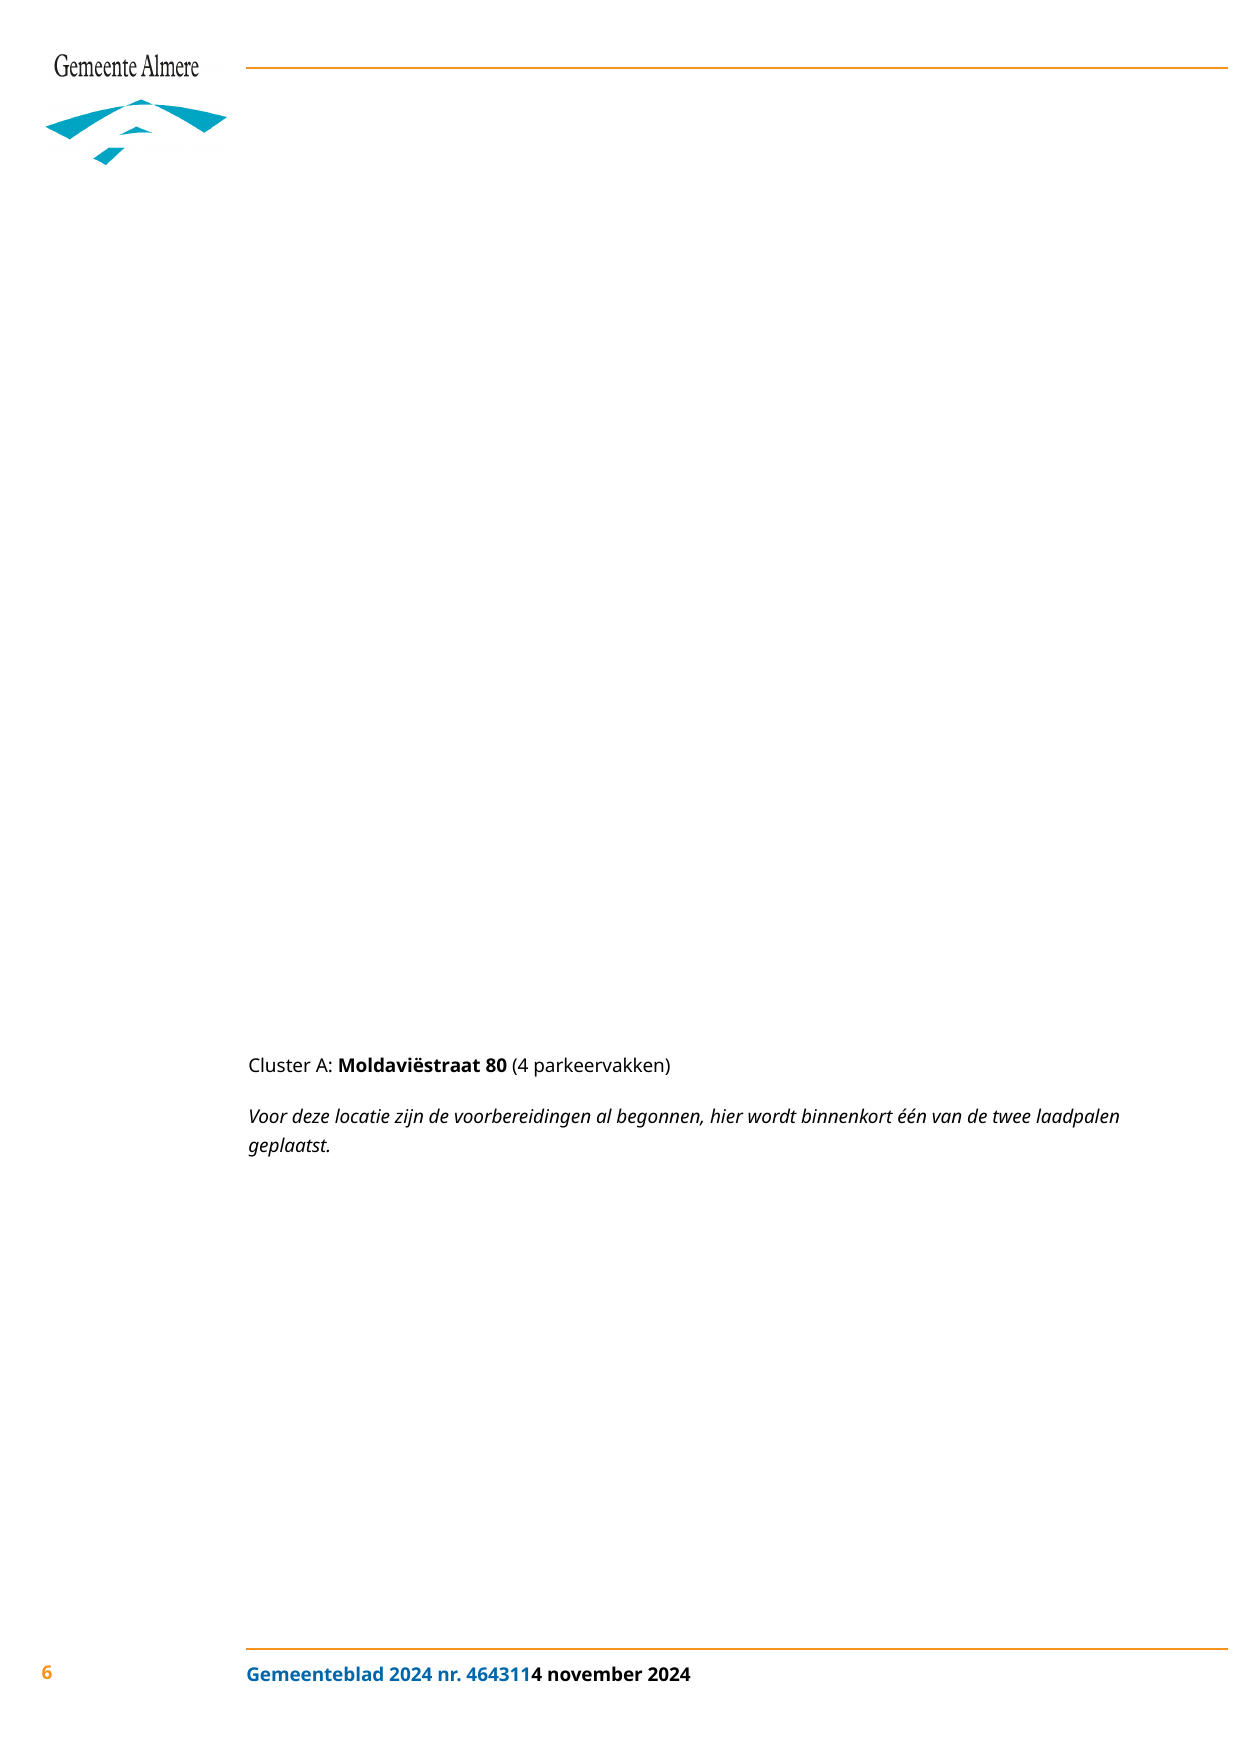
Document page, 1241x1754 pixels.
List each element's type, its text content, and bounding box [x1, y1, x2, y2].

text Cluster A: Moldaviëstraat 80 (4 parkeervakken) [248, 1053, 1152, 1078]
text Voor deze locatie zijn de voorbereidingen al begonnen, hier wordt binnenkort één van de twee laadpalen geplaatst. [248, 1103, 1152, 1158]
picture [41, 47, 231, 172]
